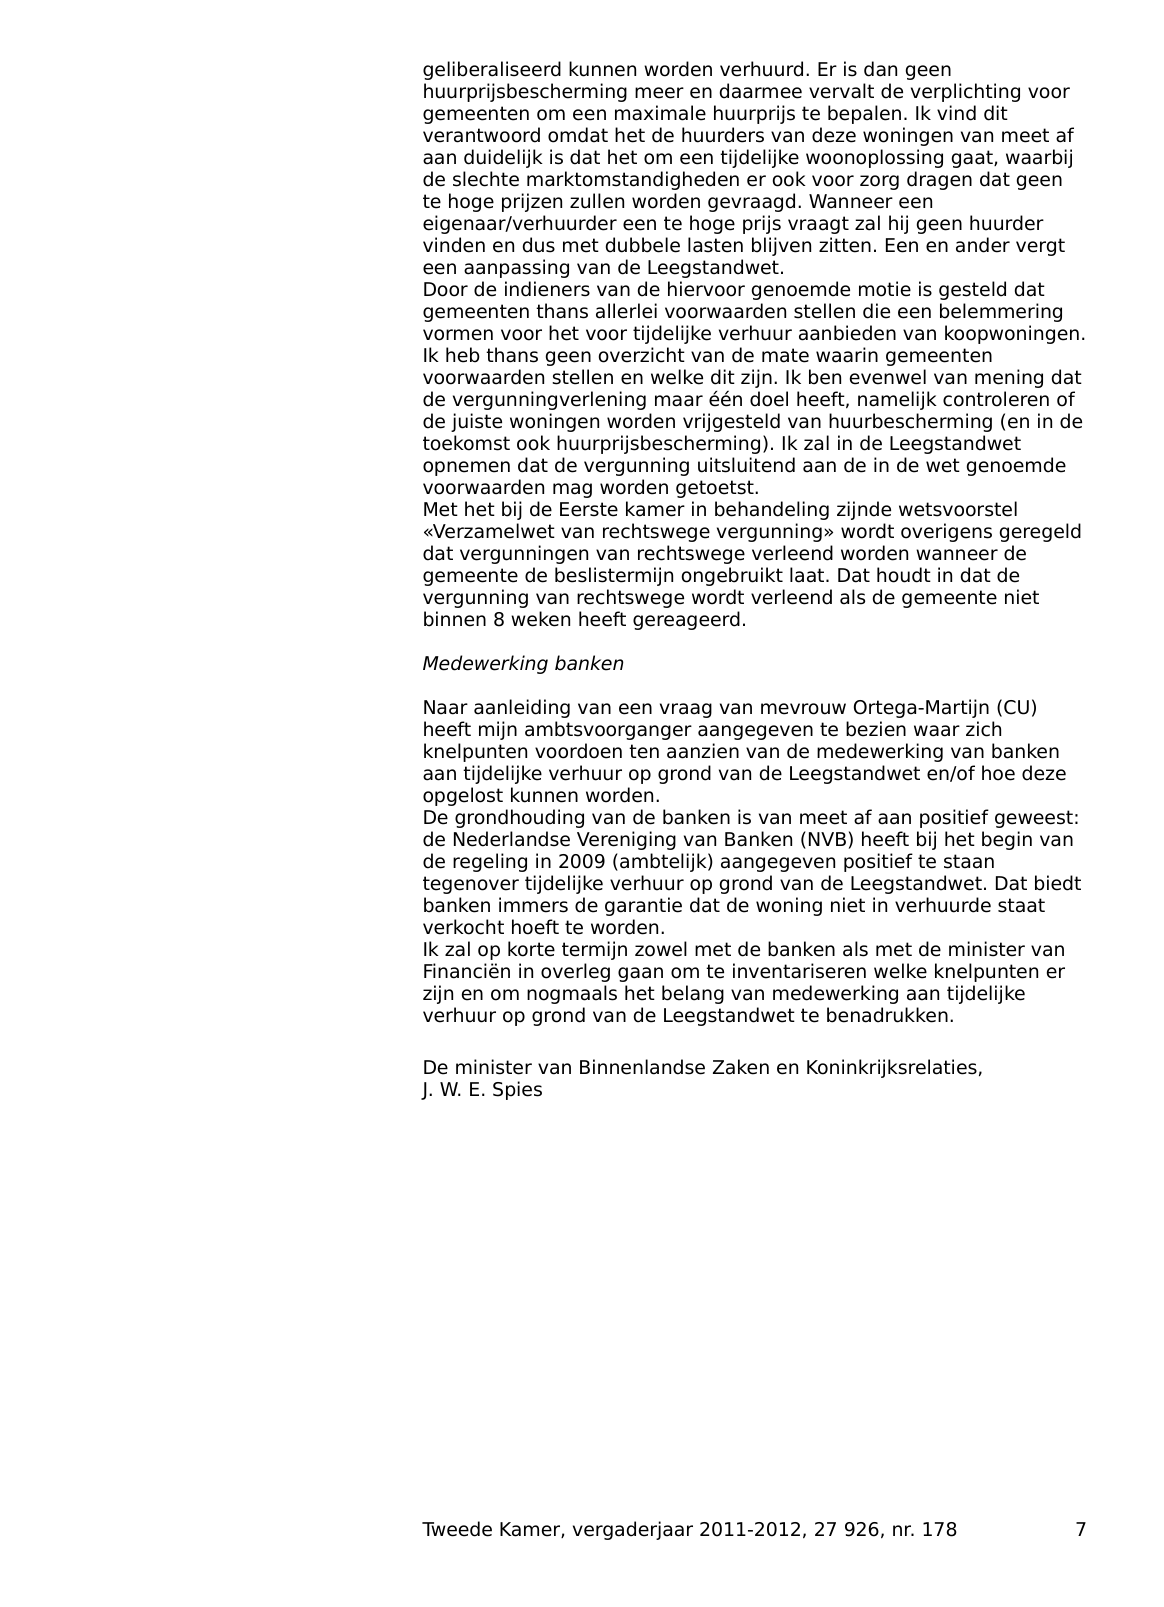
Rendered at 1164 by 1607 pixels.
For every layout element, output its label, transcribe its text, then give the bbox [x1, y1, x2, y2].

text De grondhouding van de banken is van meet af aan positief geweest: de Nederlandse Vereniging van Banken (NVB) heeft bij het begin van de regeling in 2009 (ambtelijk) aangegeven positief te staan tegenover tijdelijke verhuur op grond van de Leegstandwet. Dat biedt banken immers de garantie dat de woning niet in verhuurde staat verkocht hoeft te worden. [422, 807, 1087, 939]
text Naar aanleiding van een vraag van mevrouw Ortega-Martijn (CU) heeft mijn ambtsvoorganger aangegeven te bezien waar zich knelpunten voordoen ten aanzien van de medewerking van banken aan tijdelijke verhuur op grond van de Leegstandwet en/of hoe deze opgelost kunnen worden. [422, 697, 1087, 807]
text geliberaliseerd kunnen worden verhuurd. Er is dan geen huurprijsbescherming meer en daarmee vervalt de verplichting voor gemeenten om een maximale huurprijs te bepalen. Ik vind dit verantwoord omdat het de huurders van deze woningen van meet af aan duidelijk is dat het om een tijdelijke woonoplossing gaat, waarbij de slechte marktomstandigheden er ook voor zorg dragen dat geen te hoge prijzen zullen worden gevraagd. Wanneer een eigenaar/verhuurder een te hoge prijs vraagt zal hij geen huurder vinden en dus met dubbele lasten blijven zitten. Een en ander vergt een aanpassing van de Leegstandwet. [422, 59, 1087, 279]
text De minister van Binnenlandse Zaken en Koninkrijksrelaties, J. W. E. Spies [422, 1057, 1087, 1101]
text Ik zal op korte termijn zowel met de banken als met de minister van Financiën in overleg gaan om te inventariseren welke knelpunten er zijn en om nogmaals het belang van medewerking aan tijdelijke verhuur op grond van de Leegstandwet te benadrukken. [422, 939, 1087, 1027]
text Met het bij de Eerste kamer in behandeling zijnde wetsvoorstel «Verzamelwet van rechtswege vergunning» wordt overigens geregeld dat vergunningen van rechtswege verleend worden wanneer de gemeente de beslistermijn ongebruikt laat. Dat houdt in dat de vergunning van rechtswege wordt verleend als de gemeente niet binnen 8 weken heeft gereageerd. [422, 499, 1087, 631]
text Door de indieners van de hiervoor genoemde motie is gesteld dat gemeenten thans allerlei voorwaarden stellen die een belemmering vormen voor het voor tijdelijke verhuur aanbieden van koopwoningen. Ik heb thans geen overzicht van de mate waarin gemeenten voorwaarden stellen en welke dit zijn. Ik ben evenwel van mening dat de vergunningverlening maar één doel heeft, namelijk controleren of de juiste woningen worden vrijgesteld van huurbescherming (en in de toekomst ook huurprijsbescherming). Ik zal in de Leegstandwet opnemen dat de vergunning uitsluitend aan de in de wet genoemde voorwaarden mag worden getoetst. [422, 279, 1087, 499]
subtitle Medewerking banken [422, 653, 1087, 675]
